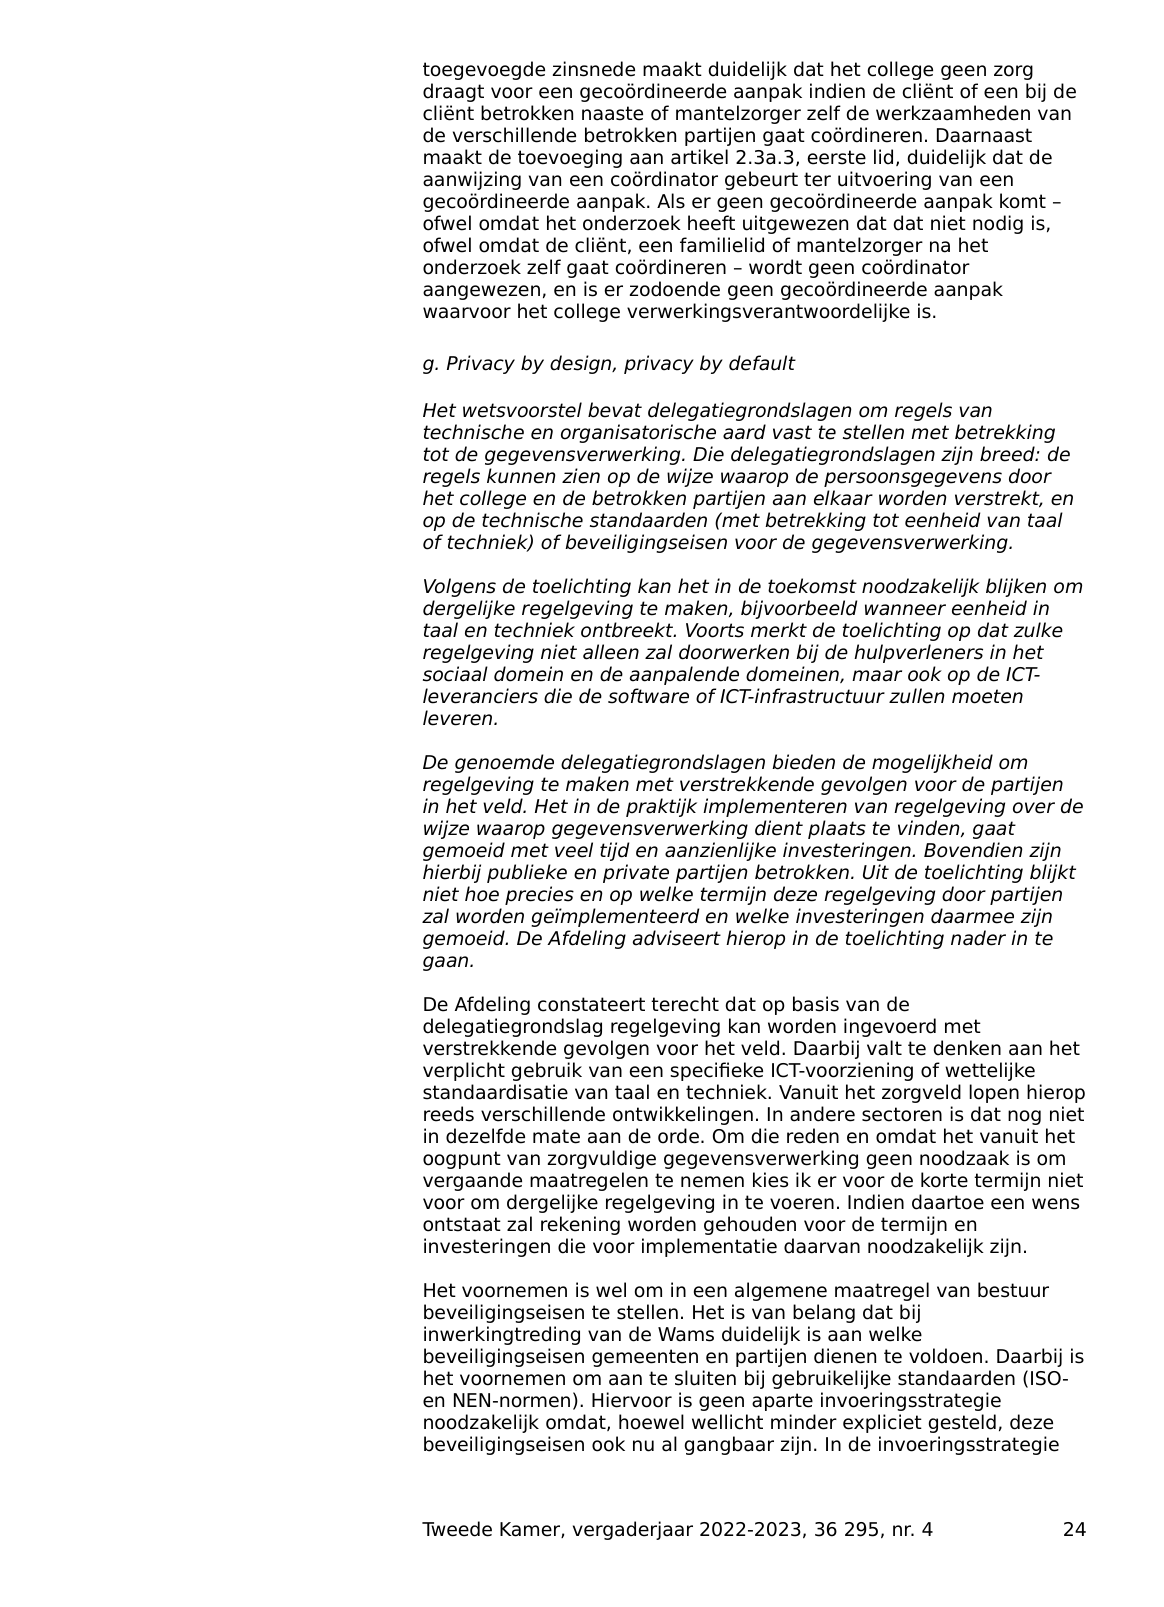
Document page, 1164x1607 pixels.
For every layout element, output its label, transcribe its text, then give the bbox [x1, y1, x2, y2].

text Het wetsvoorstel bevat delegatiegrondslagen om regels van technische en organisatorische aard vast te stellen met betrekking tot de gegevensverwerking. Die delegatiegrondslagen zijn breed: de regels kunnen zien op de wijze waarop de persoonsgegevens door het college en de betrokken partijen aan elkaar worden verstrekt, en op de technische standaarden (met betrekking tot eenheid van taal of techniek) of beveiligingseisen voor de gegevensverwerking. [422, 400, 1087, 554]
text toegevoegde zinsnede maakt duidelijk dat het college geen zorg draagt voor een gecoördineerde aanpak indien de cliënt of een bij de cliënt betrokken naaste of mantelzorger zelf de werkzaamheden van de verschillende betrokken partijen gaat coördineren. Daarnaast maakt de toevoeging aan artikel 2.3a.3, eerste lid, duidelijk dat de aanwijzing van een coördinator gebeurt ter uitvoering van een gecoördineerde aanpak. Als er geen gecoördineerde aanpak komt – ofwel omdat het onderzoek heeft uitgewezen dat dat niet nodig is, ofwel omdat de cliënt, een familielid of mantelzorger na het onderzoek zelf gaat coördineren – wordt geen coördinator aangewezen, en is er zodoende geen gecoördineerde aanpak waarvoor het college verwerkingsverantwoordelijke is. [422, 59, 1087, 323]
text Volgens de toelichting kan het in de toekomst noodzakelijk blijken om dergelijke regelgeving te maken, bijvoorbeeld wanneer eenheid in taal en techniek ontbreekt. Voorts merkt de toelichting op dat zulke regelgeving niet alleen zal doorwerken bij de hulpverleners in het sociaal domein en de aanpalende domeinen, maar ook op de ICT-leveranciers die de software of ICT-infrastructuur zullen moeten leveren. [422, 576, 1087, 730]
text De genoemde delegatiegrondslagen bieden de mogelijkheid om regelgeving te maken met verstrekkende gevolgen voor de partijen in het veld. Het in de praktijk implementeren van regelgeving over de wijze waarop gegevensverwerking dient plaats te vinden, gaat gemoeid met veel tijd en aanzienlijke investeringen. Bovendien zijn hierbij publieke en private partijen betrokken. Uit de toelichting blijkt niet hoe precies en op welke termijn deze regelgeving door partijen zal worden geïmplementeerd en welke investeringen daarmee zijn gemoeid. De Afdeling adviseert hierop in de toelichting nader in te gaan. [422, 752, 1087, 972]
subtitle g. Privacy by design, privacy by default [422, 353, 1087, 375]
text De Afdeling constateert terecht dat op basis van de delegatiegrondslag regelgeving kan worden ingevoerd met verstrekkende gevolgen voor het veld. Daarbij valt te denken aan het verplicht gebruik van een specifieke ICT-voorziening of wettelijke standaardisatie van taal en techniek. Vanuit het zorgveld lopen hierop reeds verschillende ontwikkelingen. In andere sectoren is dat nog niet in dezelfde mate aan de orde. Om die reden en omdat het vanuit het oogpunt van zorgvuldige gegevensverwerking geen noodzaak is om vergaande maatregelen te nemen kies ik er voor de korte termijn niet voor om dergelijke regelgeving in te voeren. Indien daartoe een wens ontstaat zal rekening worden gehouden voor de termijn en investeringen die voor implementatie daarvan noodzakelijk zijn. [422, 994, 1087, 1258]
text Het voornemen is wel om in een algemene maatregel van bestuur beveiligingseisen te stellen. Het is van belang dat bij inwerkingtreding van de Wams duidelijk is aan welke beveiligingseisen gemeenten en partijen dienen te voldoen. Daarbij is het voornemen om aan te sluiten bij gebruikelijke standaarden (ISO- en NEN-normen). Hiervoor is geen aparte invoeringsstrategie noodzakelijk omdat, hoewel wellicht minder expliciet gesteld, deze beveiligingseisen ook nu al gangbaar zijn. In de invoeringsstrategie [422, 1280, 1087, 1456]
